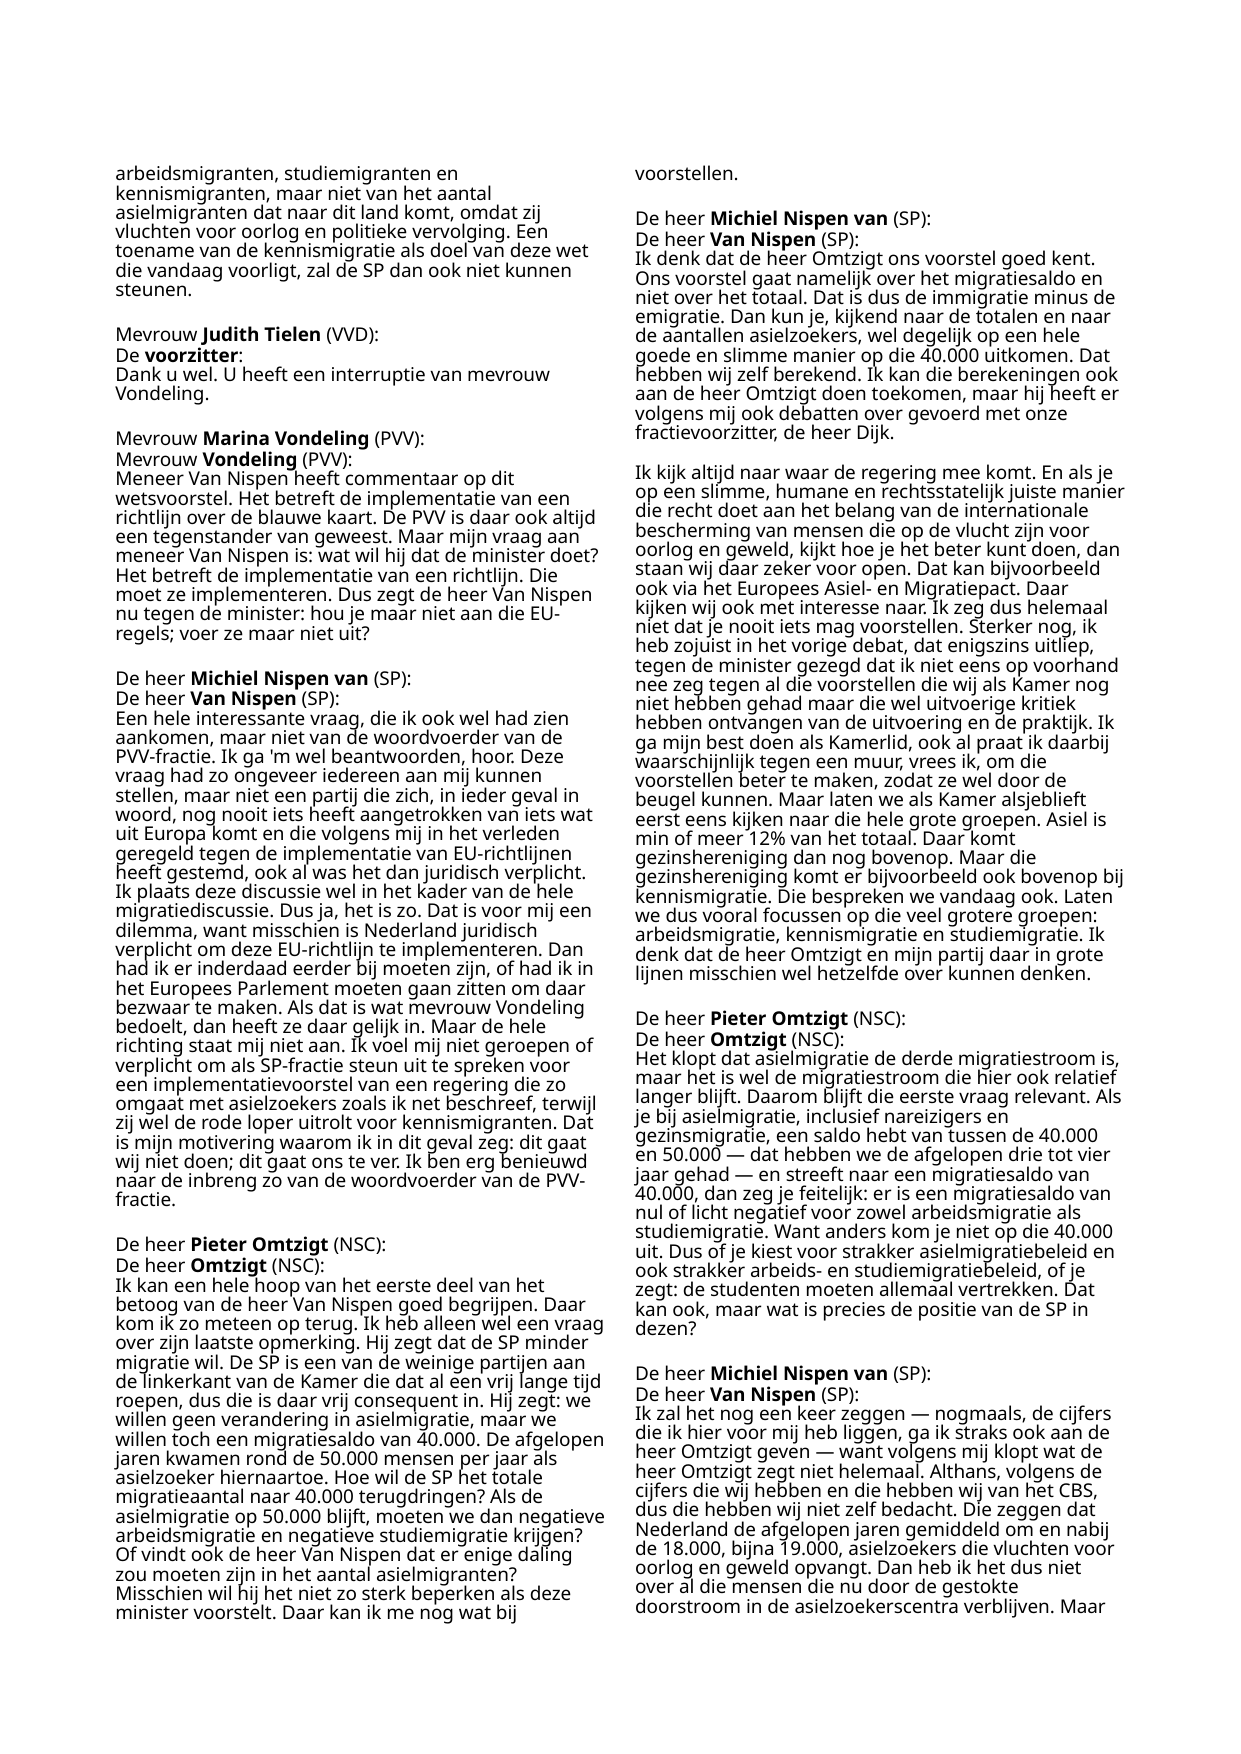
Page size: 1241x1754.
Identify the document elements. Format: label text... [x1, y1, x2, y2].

text Mevrouw Vondeling (PVV): [115, 451, 605, 470]
text De heer Van Nispen (SP): [635, 231, 1125, 250]
text De heer Pieter Omtzigt (NSC): [635, 1005, 1125, 1031]
text De heer Michiel Nispen van (SP): [635, 205, 1125, 231]
text Ik kijk altijd naar waar de regering mee komt. En als je op een slimme, humane en rechtsstatelijk juiste manier die recht doet aan het belang van de internationale bescherming van mensen die op de vlucht zijn voor oorlog en geweld, kijkt hoe je het beter kunt doen, dan staan wij daar zeker voor open. Dat kan bijvoorbeeld ook via het Europees Asiel- en Migratiepact. Daar kijken wij ook met interesse naar. Ik zeg dus helemaal niet dat je nooit iets mag voorstellen. Sterker nog, ik heb zojuist in het vorige debat, dat enigszins uitliep, tegen de minister gezegd dat ik niet eens op voorhand nee zeg tegen al die voorstellen die wij als Kamer nog niet hebben gehad maar die wel uitvoerige kritiek hebben ontvangen van de uitvoering en de praktijk. Ik ga mijn best doen als Kamerlid, ook al praat ik daarbij waarschijnlijk tegen een muur, vrees ik, om die voorstellen beter te maken, zodat ze wel door de beugel kunnen. Maar laten we als Kamer alsjeblieft eerst eens kijken naar die hele grote groepen. Asiel is min of meer 12% van het totaal. Daar komt gezinshereniging dan nog bovenop. Maar die gezinshereniging komt er bijvoorbeeld ook bovenop bij kennismigratie. Die bespreken we vandaag ook. Laten we dus vooral focussen op die veel grotere groepen: arbeidsmigratie, kennismigratie en studiemigratie. Ik denk dat de heer Omtzigt en mijn partij daar in grote lijnen misschien wel hetzelfde over kunnen denken. [635, 464, 1125, 984]
text Meneer Van Nispen heeft commentaar op dit wetsvoorstel. Het betreft de implementatie van een richtlijn over de blauwe kaart. De PVV is daar ook altijd een tegenstander van geweest. Maar mijn vraag aan meneer Van Nispen is: wat wil hij dat de minister doet? Het betreft de implementatie van een richtlijn. Die moet ze implementeren. Dus zegt de heer Van Nispen nu tegen de minister: hou je maar niet aan die EU-regels; voer ze maar niet uit? [115, 470, 605, 644]
text voorstellen. [635, 165, 1125, 184]
text Ik kan een hele hoop van het eerste deel van het betoog van de heer Van Nispen goed begrijpen. Daar kom ik zo meteen op terug. Ik heb alleen wel een vraag over zijn laatste opmerking. Hij zegt dat de SP minder migratie wil. De SP is een van de weinige partijen aan de linkerkant van de Kamer die dat al een vrij lange tijd roepen, dus die is daar vrij consequent in. Hij zegt: we willen geen verandering in asielmigratie, maar we willen toch een migratiesaldo van 40.000. De afgelopen jaren kwamen rond de 50.000 mensen per jaar als asielzoeker hiernaartoe. Hoe wil de SP het totale migratieaantal naar 40.000 terugdringen? Als de asielmigratie op 50.000 blijft, moeten we dan negatieve arbeidsmigratie en negatieve studiemigratie krijgen? Of vindt ook de heer Van Nispen dat er enige daling zou moeten zijn in het aantal asielmigranten? Misschien wil hij het niet zo sterk beperken als deze minister voorstelt. Daar kan ik me nog wat bij [115, 1277, 605, 1623]
text Ik zal het nog een keer zeggen — nogmaals, de cijfers die ik hier voor mij heb liggen, ga ik straks ook aan de heer Omtzigt geven — want volgens mij klopt wat de heer Omtzigt zegt niet helemaal. Althans, volgens de cijfers die wij hebben en die hebben wij van het CBS, dus die hebben wij niet zelf bedacht. Die zeggen dat Nederland de afgelopen jaren gemiddeld om en nabij de 18.000, bijna 19.000, asielzoekers die vluchten voor oorlog en geweld opvangt. Dan heb ik het dus niet over al die mensen die nu door de gestokte doorstroom in de asielzoekerscentra verblijven. Maar [635, 1405, 1125, 1617]
text Het klopt dat asielmigratie de derde migratiestroom is, maar het is wel de migratiestroom die hier ook relatief langer blijft. Daarom blijft die eerste vraag relevant. Als je bij asielmigratie, inclusief nareizigers en gezinsmigratie, een saldo hebt van tussen de 40.000 en 50.000 — dat hebben we de afgelopen drie tot vier jaar gehad — en streeft naar een migratiesaldo van 40.000, dan zeg je feitelijk: er is een migratiesaldo van nul of licht negatief voor zowel arbeidsmigratie als studiemigratie. Want anders kom je niet op die 40.000 uit. Dus of je kiest voor strakker asielmigratiebeleid en ook strakker arbeids- en studiemigratiebeleid, of je zegt: de studenten moeten allemaal vertrekken. Dat kan ook, maar wat is precies de positie van de SP in dezen? [635, 1050, 1125, 1339]
text Mevrouw Marina Vondeling (PVV): [115, 425, 605, 451]
text De voorzitter: [115, 347, 605, 366]
text De heer Michiel Nispen van (SP): [635, 1360, 1125, 1386]
text Een hele interessante vraag, die ik ook wel had zien aankomen, maar niet van de woordvoerder van de PVV-fractie. Ik ga 'm wel beantwoorden, hoor. Deze vraag had zo ongeveer iedereen aan mij kunnen stellen, maar niet een partij die zich, in ieder geval in woord, nog nooit iets heeft aangetrokken van iets wat uit Europa komt en die volgens mij in het verleden geregeld tegen de implementatie van EU-richtlijnen heeft gestemd, ook al was het dan juridisch verplicht. Ik plaats deze discussie wel in het kader van de hele migratiediscussie. Dus ja, het is zo. Dat is voor mij een dilemma, want misschien is Nederland juridisch verplicht om deze EU-richtlijn te implementeren. Dan had ik er inderdaad eerder bij moeten zijn, of had ik in het Europees Parlement moeten gaan zitten om daar bezwaar te maken. Als dat is wat mevrouw Vondeling bedoelt, dan heeft ze daar gelijk in. Maar de hele richting staat mij niet aan. Ik voel mij niet geroepen of verplicht om als SP-fractie steun uit te spreken voor een implementatievoorstel van een regering die zo omgaat met asielzoekers zoals ik net beschreef, terwijl zij wel de rode loper uitrolt voor kennismigranten. Dat is mijn motivering waarom ik in dit geval zeg: dit gaat wij niet doen; dit gaat ons te ver. Ik ben erg benieuwd naar de inbreng zo van de woordvoerder van de PVV-fractie. [115, 710, 605, 1211]
text De heer Pieter Omtzigt (NSC): [115, 1232, 605, 1257]
text De heer Omtzigt (NSC): [115, 1257, 605, 1277]
text arbeidsmigranten, studiemigranten en kennismigranten, maar niet van het aantal asielmigranten dat naar dit land komt, omdat zij vluchten voor oorlog en politieke vervolging. Een toename van de kennismigratie als doel van deze wet die vandaag voorligt, zal de SP dan ook niet kunnen steunen. [115, 165, 605, 300]
text Ik denk dat de heer Omtzigt ons voorstel goed kent. Ons voorstel gaat namelijk over het migratiesaldo en niet over het totaal. Dat is dus de immigratie minus de emigratie. Dan kun je, kijkend naar de totalen en naar de aantallen asielzoekers, wel degelijk op een hele goede en slimme manier op die 40.000 uitkomen. Dat hebben wij zelf berekend. Ik kan die berekeningen ook aan de heer Omtzigt doen toekomen, maar hij heeft er volgens mij ook debatten over gevoerd met onze fractievoorzitter, de heer Dijk. [635, 250, 1125, 443]
text De heer Van Nispen (SP): [635, 1386, 1125, 1405]
text De heer Van Nispen (SP): [115, 690, 605, 710]
text Dank u wel. U heeft een interruptie van mevrouw Vondeling. [115, 366, 605, 404]
text De heer Michiel Nispen van (SP): [115, 665, 605, 690]
text Mevrouw Judith Tielen (VVD): [115, 321, 605, 347]
text De heer Omtzigt (NSC): [635, 1031, 1125, 1050]
